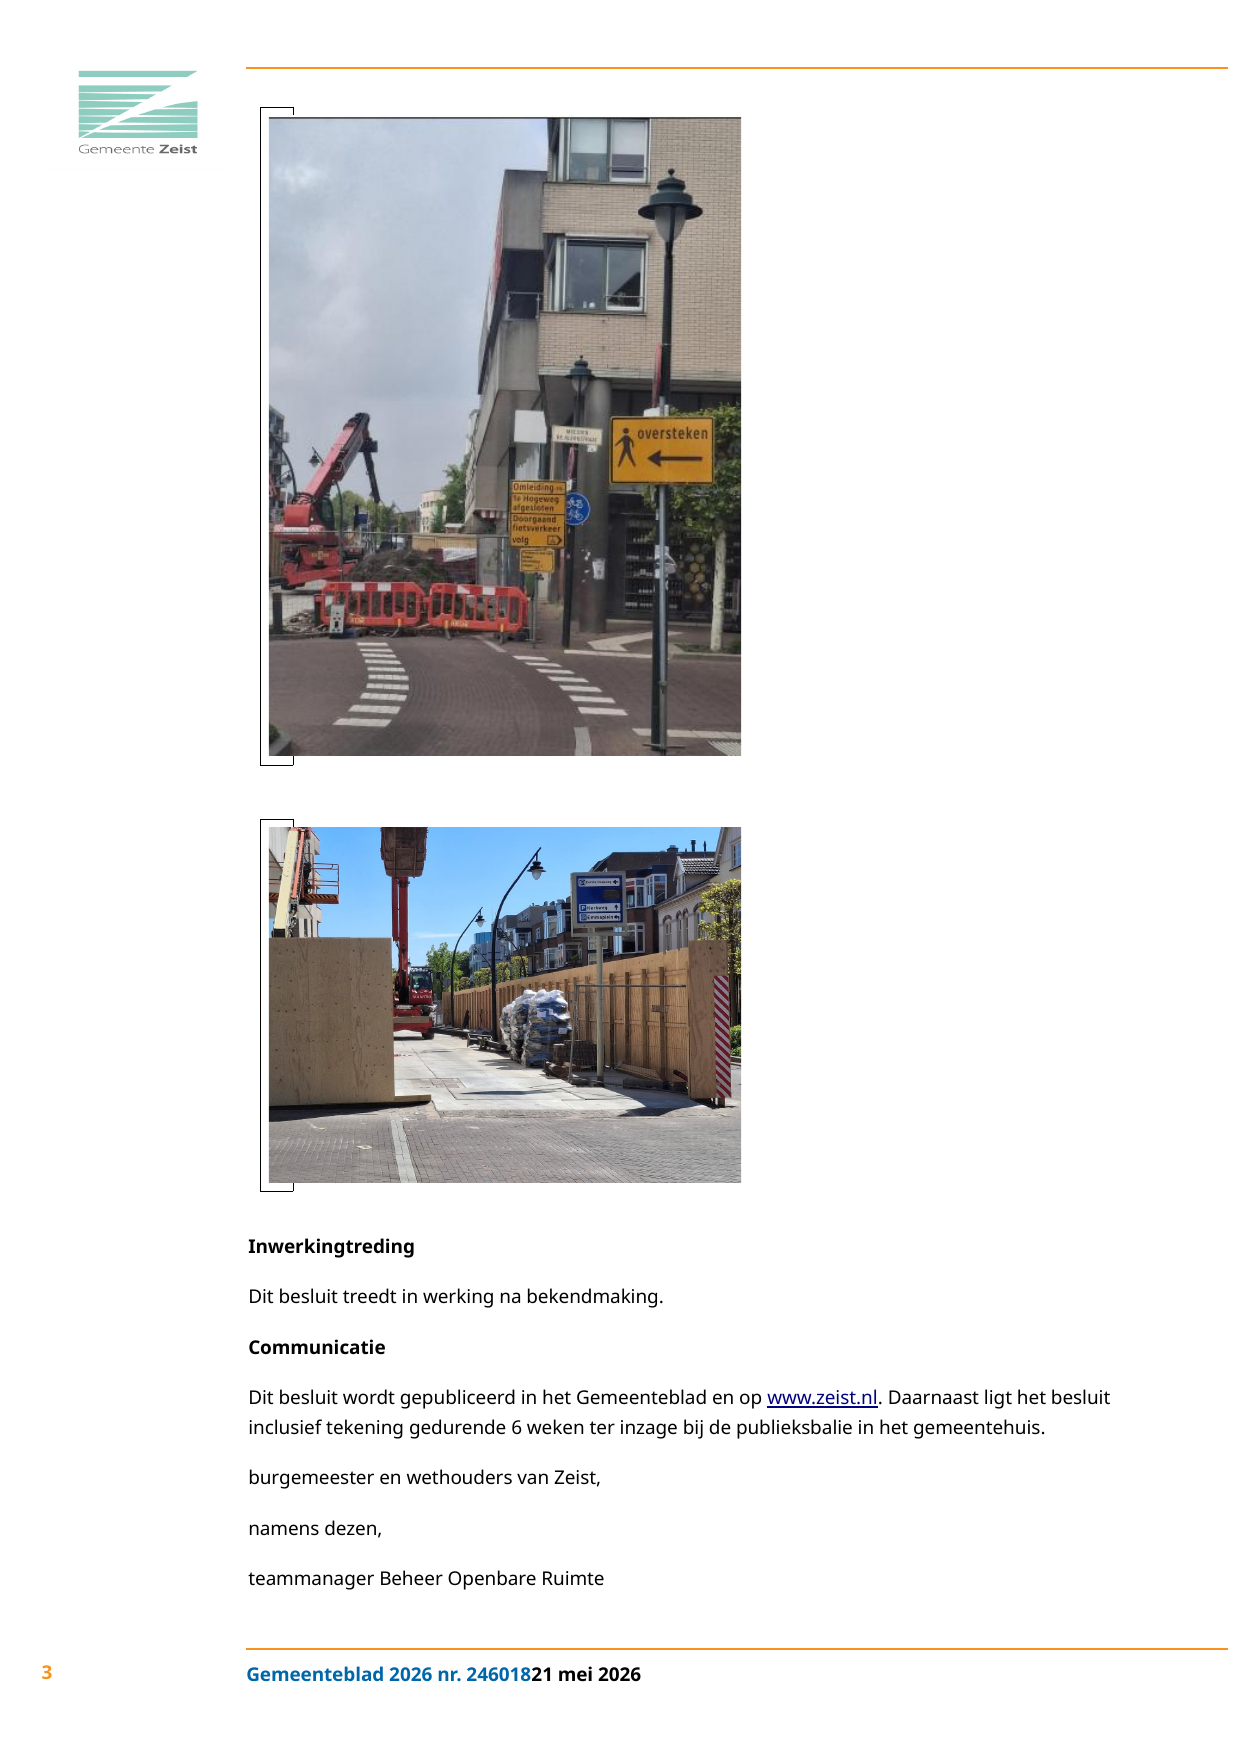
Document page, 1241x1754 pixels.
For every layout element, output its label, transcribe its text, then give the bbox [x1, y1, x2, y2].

text namens dezen, [248, 1515, 1152, 1541]
text Inwerkingtreding [248, 1233, 1152, 1259]
text Communicatie [248, 1334, 1152, 1360]
picture [268, 827, 742, 1183]
picture [268, 115, 742, 756]
picture [41, 47, 231, 172]
text Dit besluit treedt in werking na bekendmaking. [248, 1284, 1152, 1309]
text Dit besluit wordt gepubliceerd in het Gemeenteblad en op www.zeist.nl. Daarnaast ligt het besluit inclusief tekening gedurende 6 weken ter inzage bij de publieksbalie in het gemeentehuis. [248, 1384, 1152, 1440]
text teammanager Beheer Openbare Ruimte [248, 1565, 1152, 1591]
text burgemeester en wethouders van Zeist, [248, 1464, 1152, 1490]
